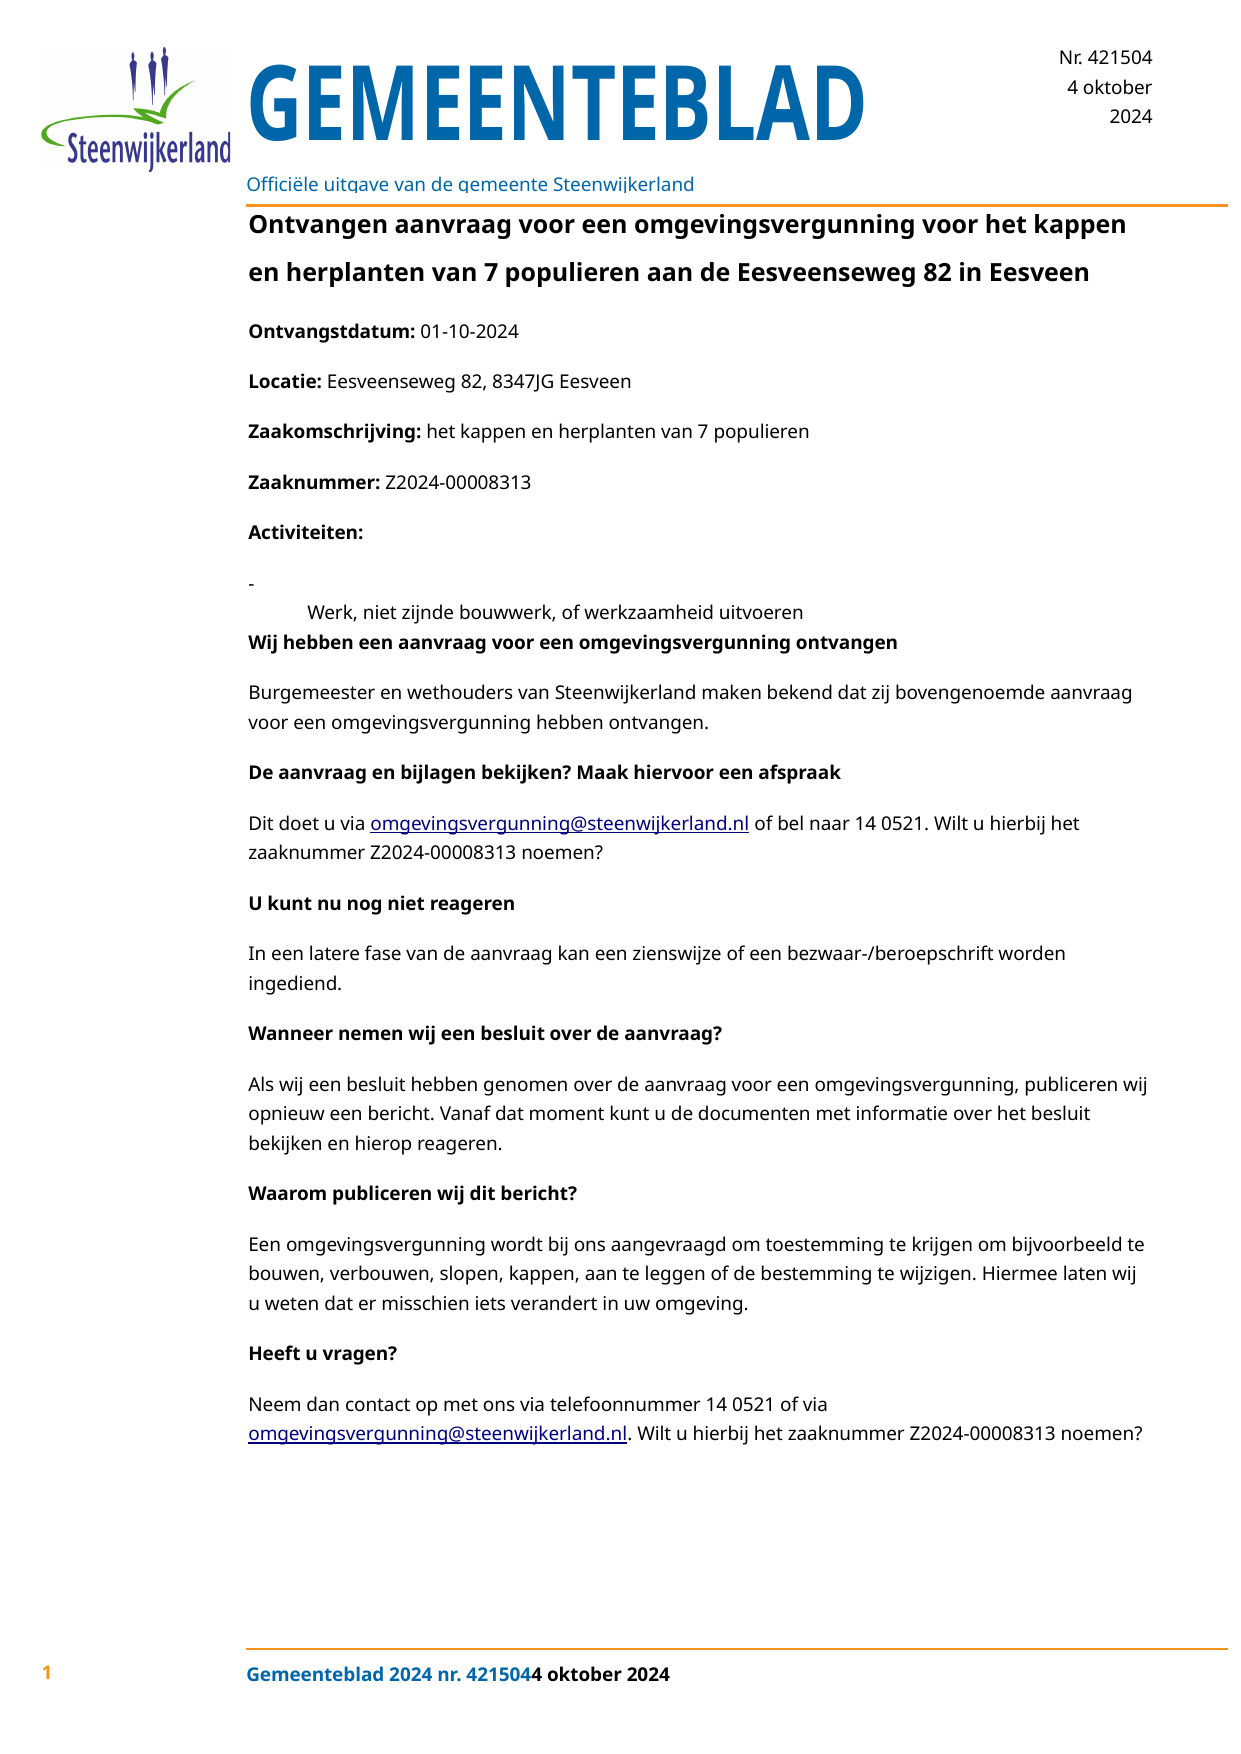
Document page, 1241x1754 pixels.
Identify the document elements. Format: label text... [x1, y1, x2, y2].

text Burgemeester en wethouders van Steenwijkerland maken bekend dat zij bovengenoemde aanvraag voor een omgevingsvergunning hebben ontvangen. [248, 679, 1152, 735]
text Zaaknummer: Z2024-00008313 [248, 469, 1152, 495]
text Dit doet u via omgevingsvergunning@steenwijkerland.nl of bel naar 14 0521. Wilt u hierbij het zaaknummer Z2024-00008313 noemen? [248, 810, 1152, 865]
text Wij hebben een aanvraag voor een omgevingsvergunning ontvangen [248, 629, 1152, 655]
text Neem dan contact op met ons via telefoonnummer 14 0521 of via omgevingsvergunning@steenwijkerland.nl. Wilt u hierbij het zaaknummer Z2024-00008313 noemen? [248, 1391, 1152, 1446]
text Ontvangstdatum: 01-10-2024 [248, 318, 1152, 344]
text Waarom publiceren wij dit bericht? [248, 1180, 1152, 1206]
text In een latere fase van de aanvraag kan een zienswijze of een bezwaar-/beroepschrift worden ingediend. [248, 940, 1152, 996]
text Een omgevingsvergunning wordt bij ons aangevraagd om toestemming te krijgen om bijvoorbeeld te bouwen, verbouwen, slopen, kappen, aan te leggen of de bestemming te wijzigen. Hiermee laten wij u weten dat er misschien iets verandert in uw omgeving. [248, 1231, 1152, 1316]
text Zaakomschrijving: het kappen en herplanten van 7 populieren [248, 419, 1152, 444]
picture [41, 47, 231, 172]
list Werk, niet zijnde bouwwerk, of werkzaamheid uitvoeren [248, 599, 1152, 625]
text U kunt nu nog niet reageren [248, 890, 1152, 916]
text Ontvangen aanvraag voor een omgevingsvergunning voor het kappen en herplanten van 7 populieren aan de Eesveenseweg 82 in Eesveen [248, 207, 1152, 288]
text Wanneer nemen wij een besluit over de aanvraag? [248, 1020, 1152, 1046]
text Als wij een besluit hebben genomen over de aanvraag voor een omgevingsvergunning, publiceren wij opnieuw een bericht. Vanaf dat moment kunt u de documenten met informatie over het besluit bekijken en hierop reageren. [248, 1071, 1152, 1156]
text De aanvraag en bijlagen bekijken? Maak hiervoor een afspraak [248, 759, 1152, 785]
text Activiteiten: [248, 519, 1152, 545]
text Heeft u vragen? [248, 1340, 1152, 1366]
text Locatie: Eesveenseweg 82, 8347JG Eesveen [248, 368, 1152, 394]
